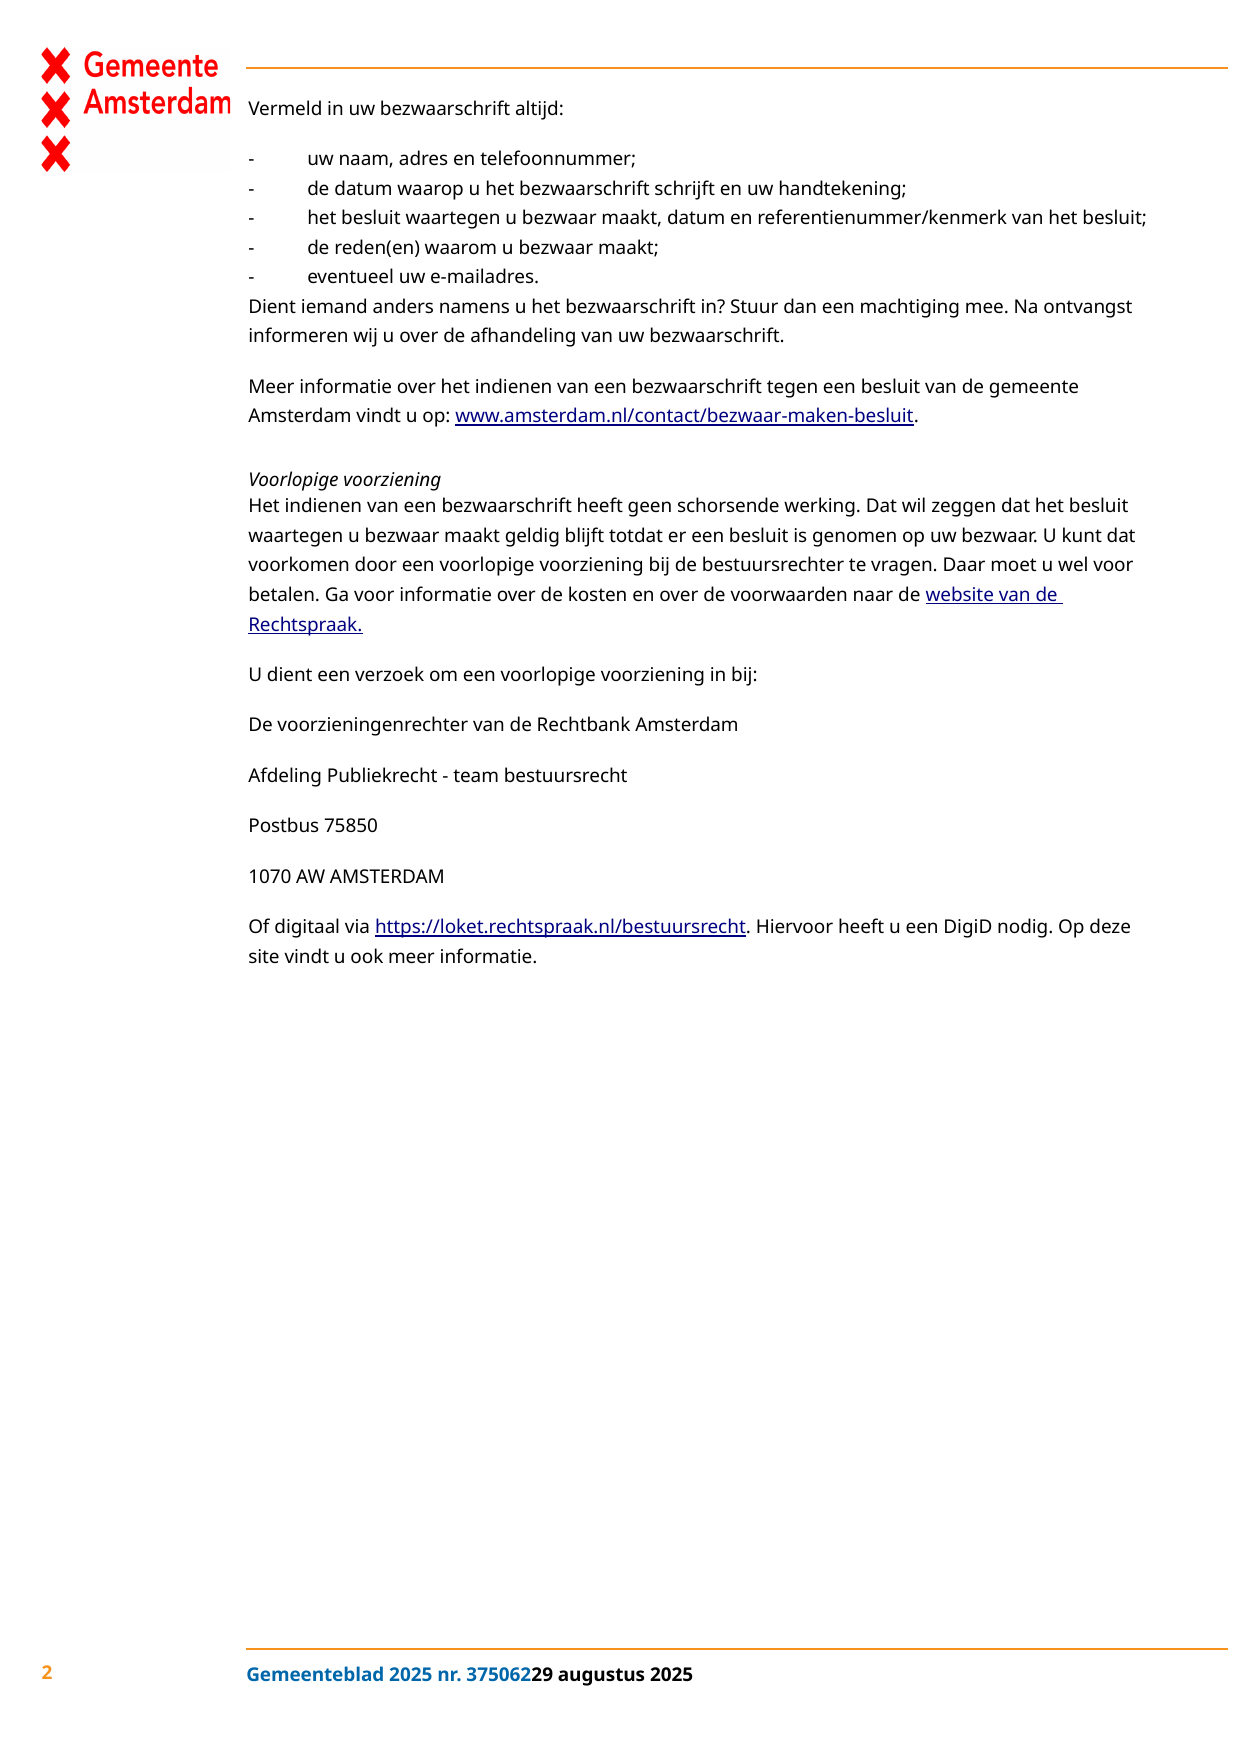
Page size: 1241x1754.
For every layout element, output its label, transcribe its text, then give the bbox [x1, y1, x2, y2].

list uw naam, adres en telefoonnummer; [248, 145, 1152, 171]
list het besluit waartegen u bezwaar maakt, datum en referentienummer/kenmerk van het besluit; [248, 204, 1152, 230]
picture [41, 47, 231, 172]
text Vermeld in uw bezwaarschrift altijd: [248, 95, 1152, 121]
text U dient een verzoek om een voorlopige voorziening in bij: [248, 661, 1152, 687]
list eventueel uw e-mailadres. [248, 263, 1152, 289]
text Het indienen van een bezwaarschrift heeft geen schorsende werking. Dat wil zeggen dat het besluit waartegen u bezwaar maakt geldig blijft totdat er een besluit is genomen op uw bezwaar. U kunt dat voorkomen door een voorlopige voorziening bij de bestuursrechter te vragen. Daar moet u wel voor betalen. Ga voor informatie over de kosten en over de voorwaarden naar de website van de Rechtspraak. [248, 492, 1152, 636]
text 1070 AW AMSTERDAM [248, 863, 1152, 888]
text Voorlopige voorziening [248, 467, 1152, 492]
text Meer informatie over het indienen van een bezwaarschrift tegen een besluit van de gemeente Amsterdam vindt u op: www.amsterdam.nl/contact/bezwaar-maken-besluit. [248, 373, 1152, 428]
text Postbus 75850 [248, 812, 1152, 838]
text Of digitaal via https://loket.rechtspraak.nl/bestuursrecht. Hiervoor heeft u een DigiD nodig. Op deze site vindt u ook meer informatie. [248, 913, 1152, 968]
list de datum waarop u het bezwaarschrift schrijft en uw handtekening; [248, 175, 1152, 201]
text Dient iemand anders namens u het bezwaarschrift in? Stuur dan een machtiging mee. Na ontvangst informeren wij u over de afhandeling van uw bezwaarschrift. [248, 293, 1152, 348]
list de reden(en) waarom u bezwaar maakt; [248, 234, 1152, 260]
text De voorzieningenrechter van de Rechtbank Amsterdam [248, 712, 1152, 737]
text Afdeling Publiekrecht - team bestuursrecht [248, 762, 1152, 788]
